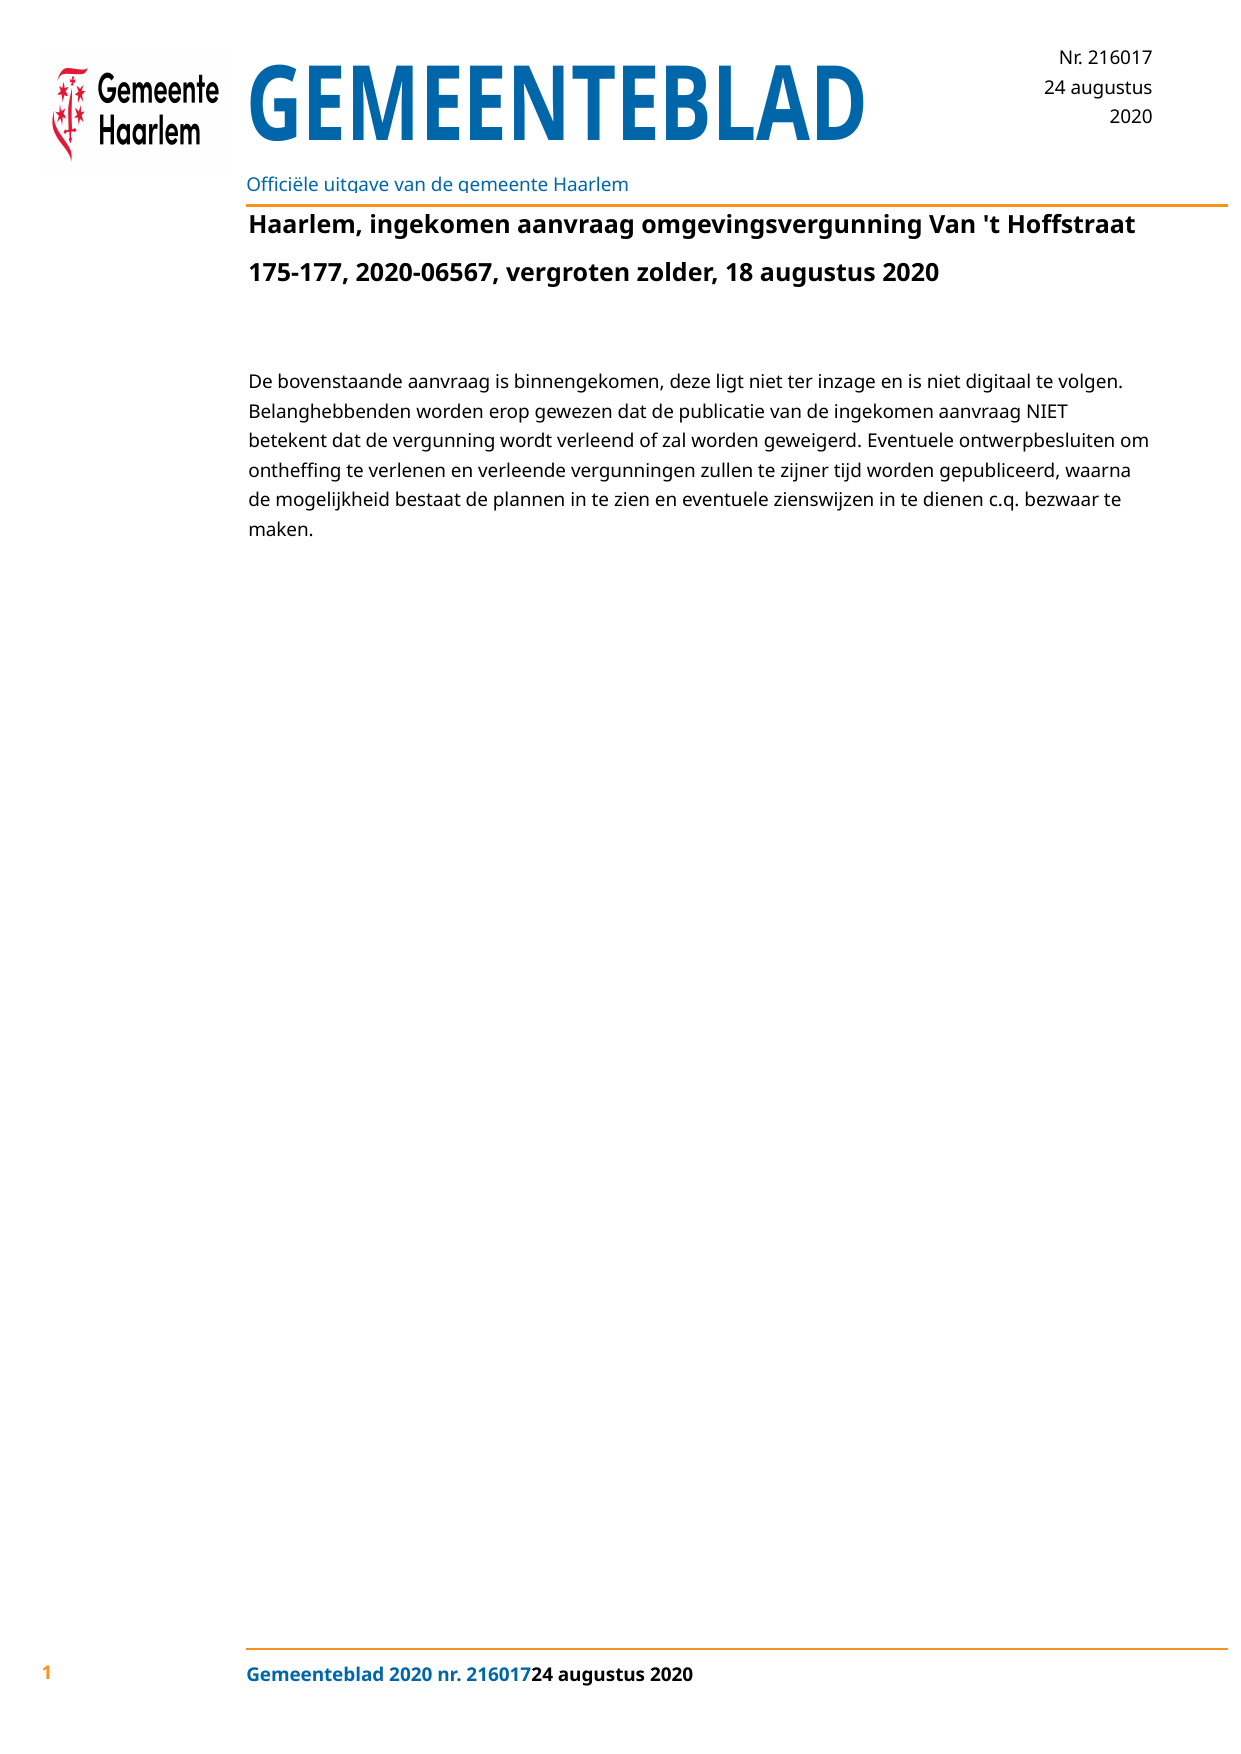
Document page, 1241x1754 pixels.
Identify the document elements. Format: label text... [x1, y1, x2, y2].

text Haarlem, ingekomen aanvraag omgevingsvergunning Van 't Hoffstraat 175-177, 2020-06567, vergroten zolder, 18 augustus 2020 [248, 207, 1152, 288]
picture [41, 47, 231, 172]
text De bovenstaande aanvraag is binnengekomen, deze ligt niet ter inzage en is niet digitaal te volgen. Belanghebbenden worden erop gewezen dat de publicatie van de ingekomen aanvraag NIET betekent dat de vergunning wordt verleend of zal worden geweigerd. Eventuele ontwerpbesluiten om ontheffing te verlenen en verleende vergunningen zullen te zijner tijd worden gepubliceerd, waarna de mogelijkheid bestaat de plannen in te zien en eventuele zienswijzen in te dienen c.q. bezwaar te maken. [248, 368, 1152, 542]
